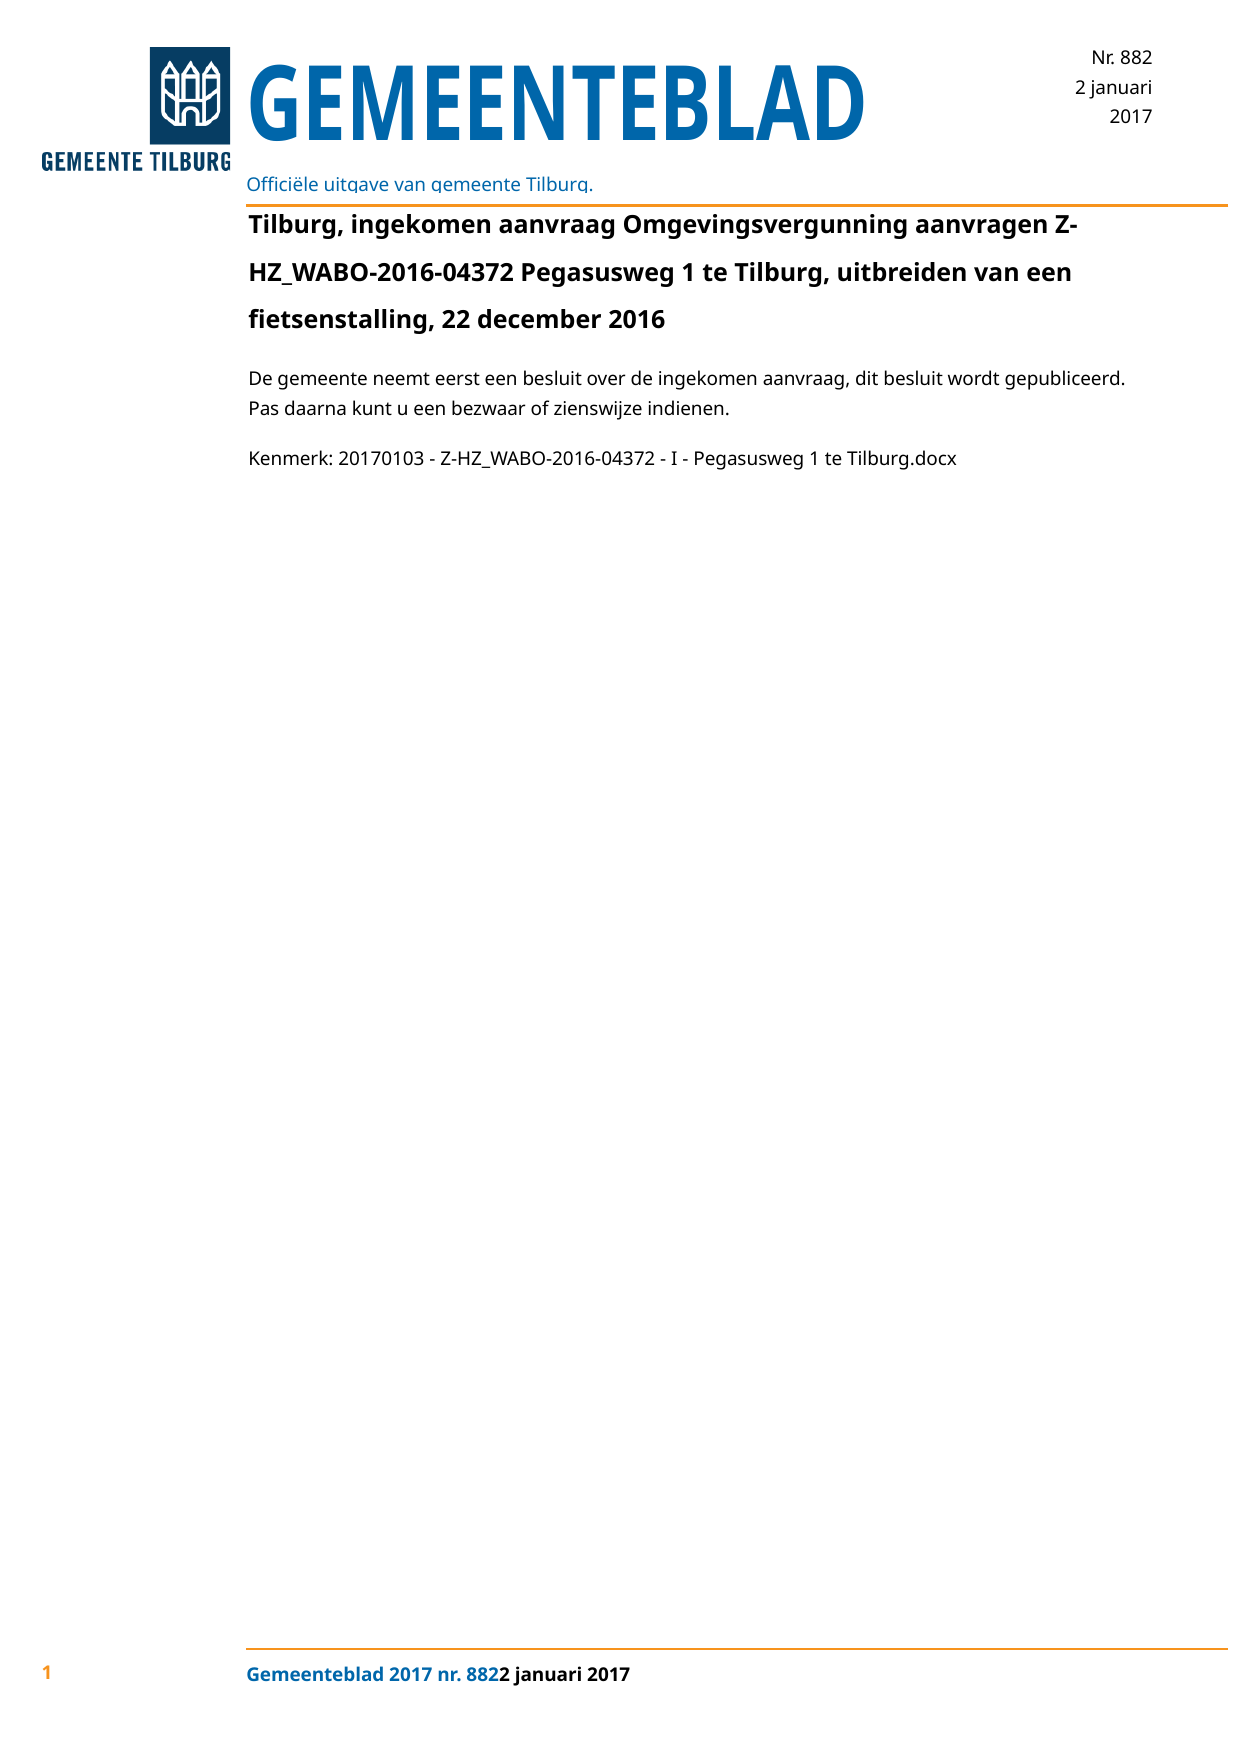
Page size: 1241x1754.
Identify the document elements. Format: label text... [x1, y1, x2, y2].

text De gemeente neemt eerst een besluit over de ingekomen aanvraag, dit besluit wordt gepubliceerd. Pas daarna kunt u een bezwaar of zienswijze indienen. [248, 366, 1152, 421]
text Kenmerk: 20170103 - Z-HZ_WABO-2016-04372 - I - Pegasusweg 1 te Tilburg.docx [248, 446, 1152, 471]
text Tilburg, ingekomen aanvraag Omgevingsvergunning aanvragen Z-HZ_WABO-2016-04372 Pegasusweg 1 te Tilburg, uitbreiden van een fietsenstalling, 22 december 2016 [248, 207, 1152, 336]
picture [41, 47, 231, 172]
